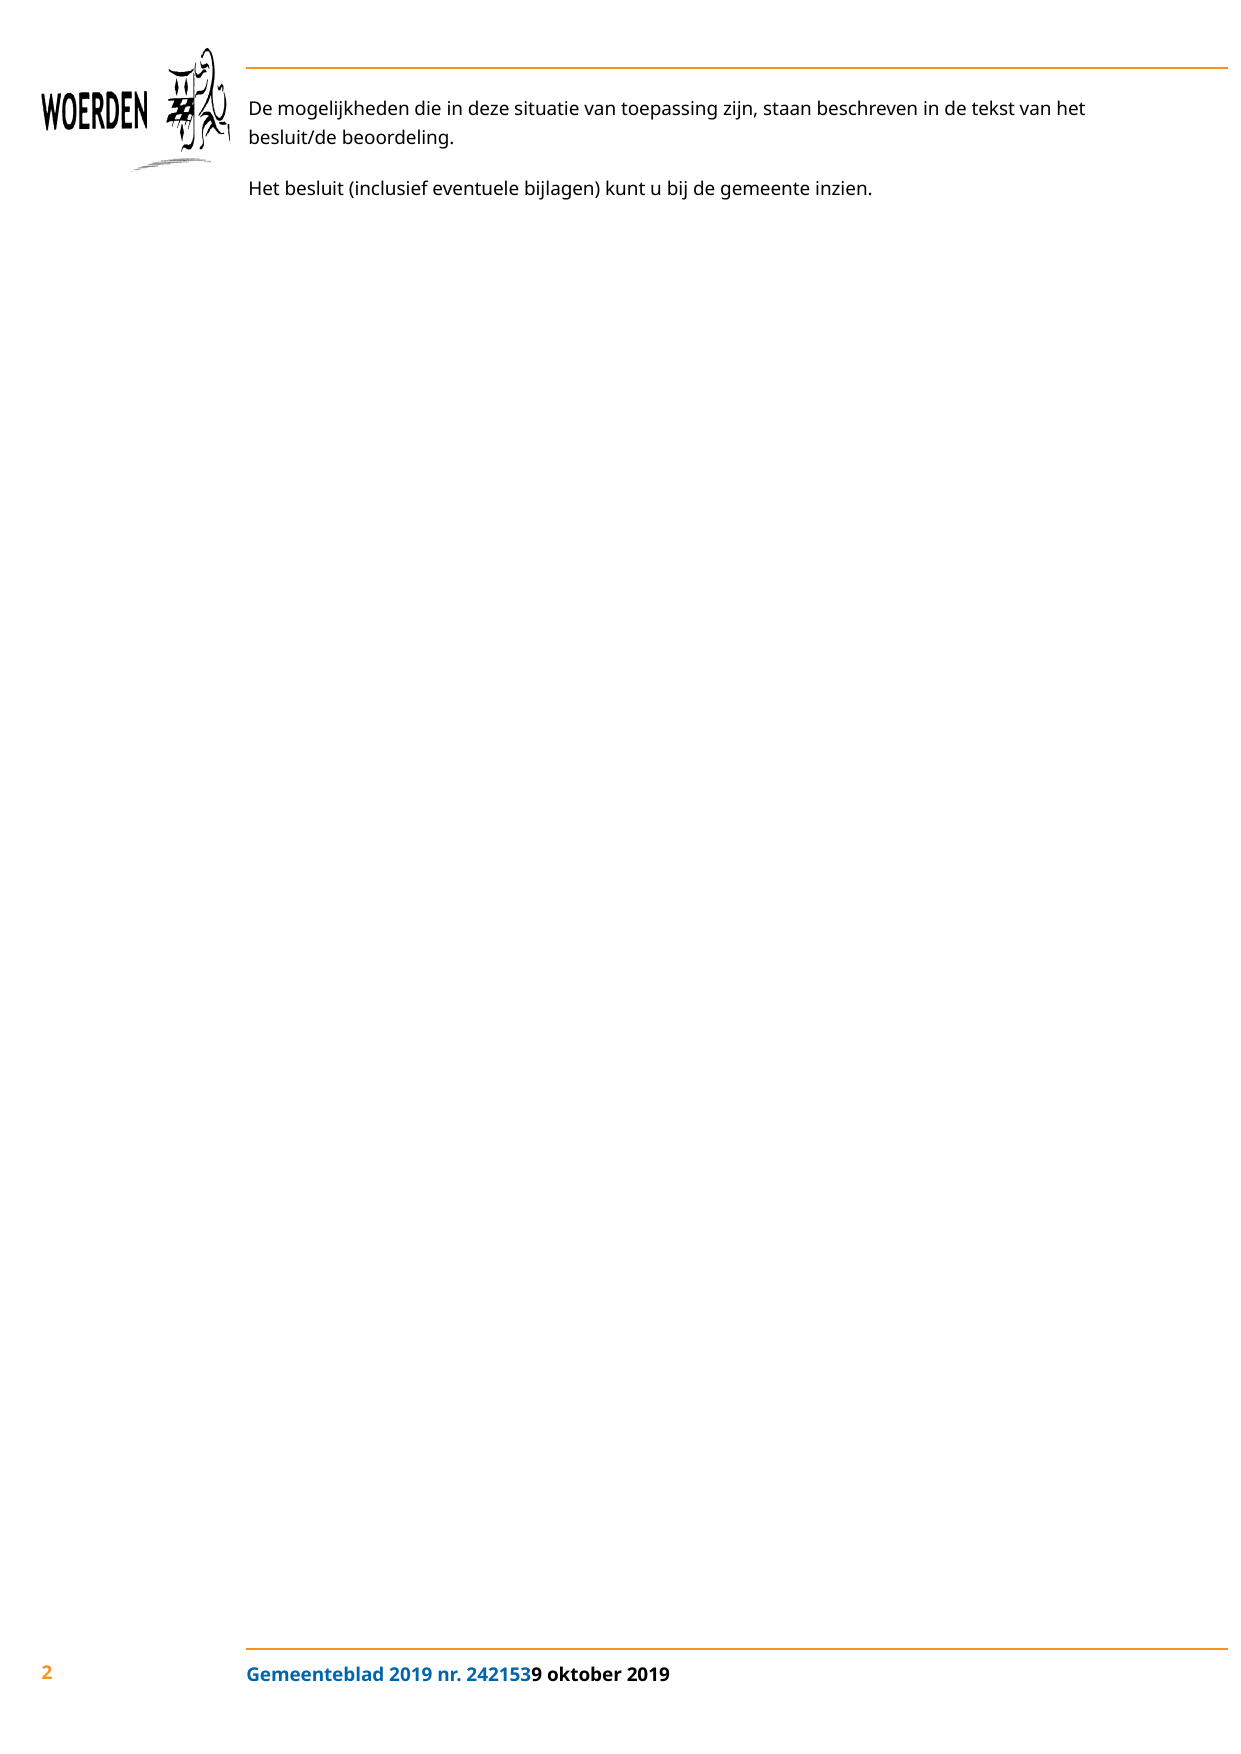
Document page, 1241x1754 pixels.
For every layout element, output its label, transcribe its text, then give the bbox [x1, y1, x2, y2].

picture [41, 47, 231, 172]
text De mogelijkheden die in deze situatie van toepassing zijn, staan beschreven in de tekst van het besluit/de beoordeling. [248, 95, 1152, 150]
text Het besluit (inclusief eventuele bijlagen) kunt u bij de gemeente inzien. [248, 175, 1152, 201]
